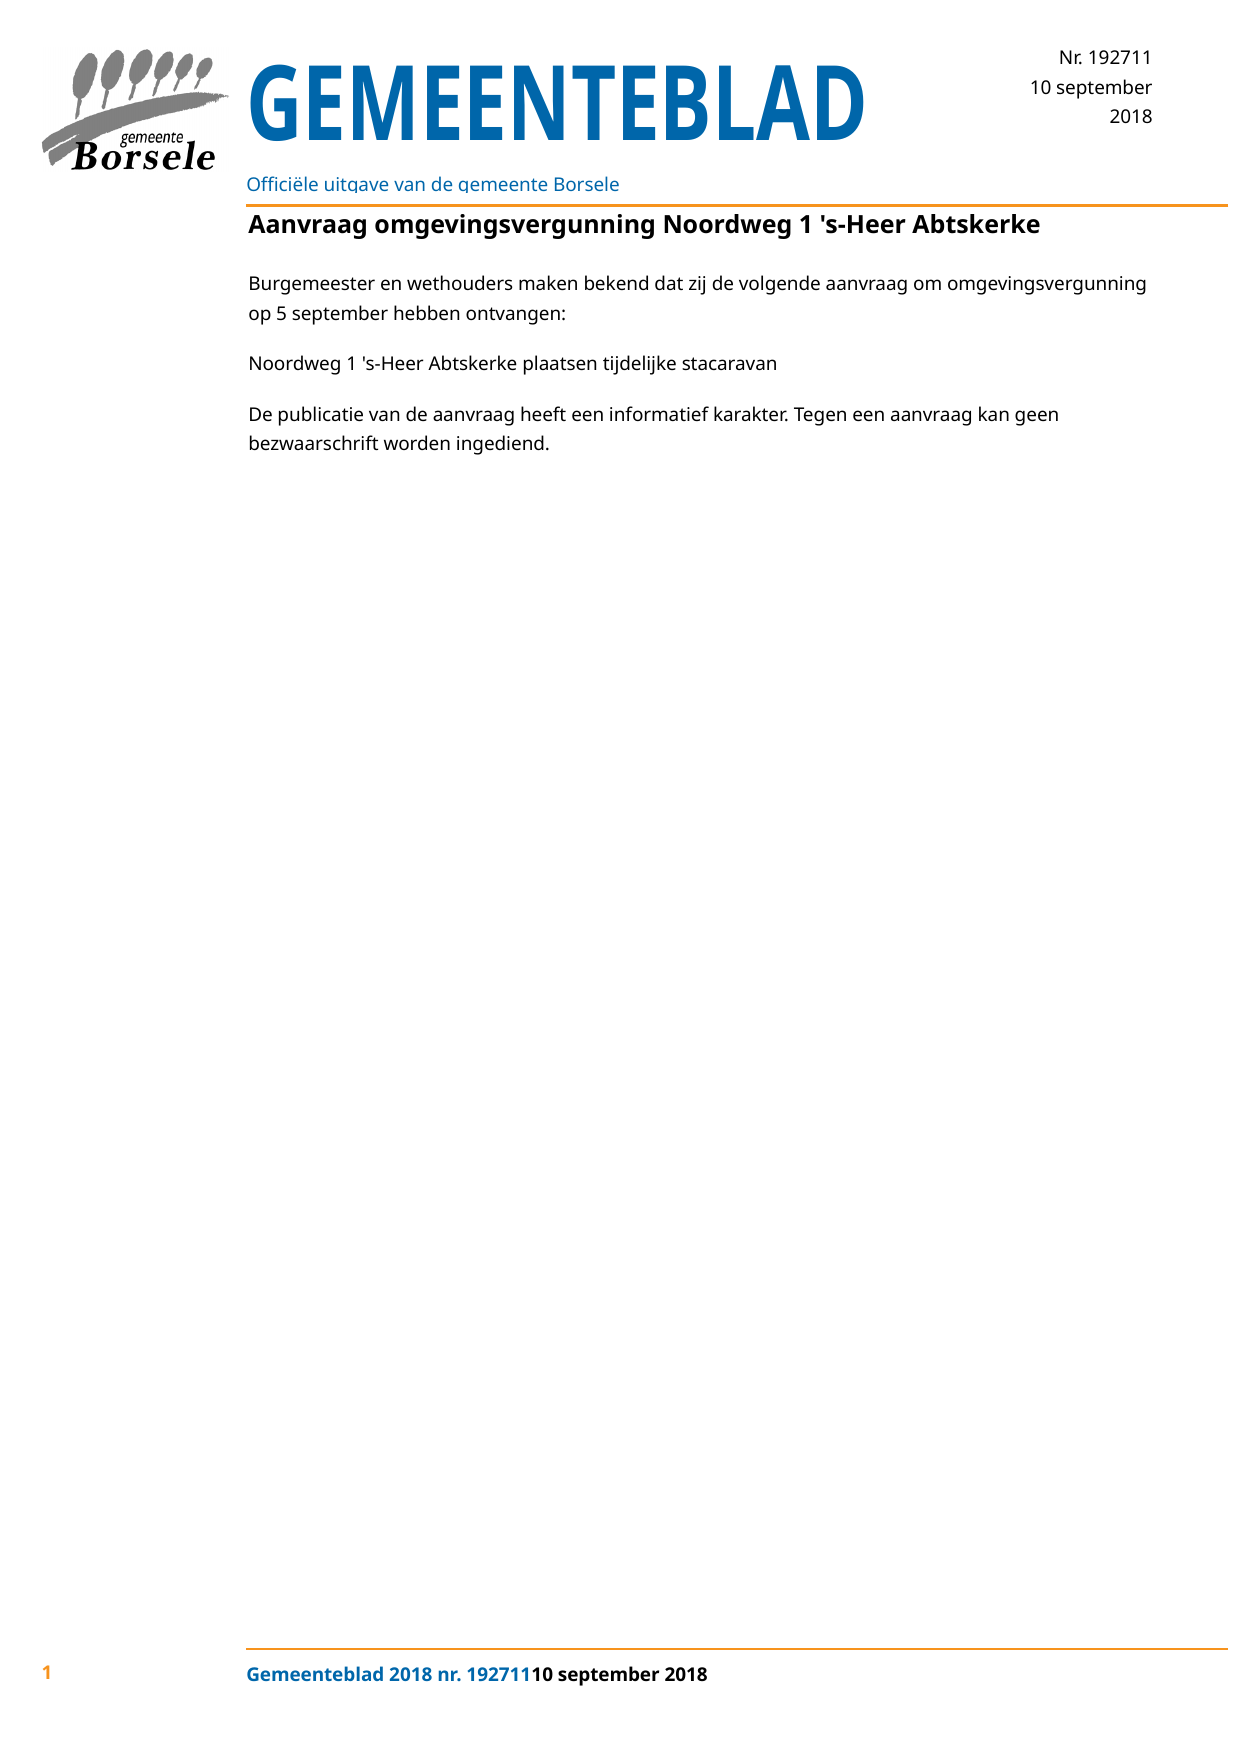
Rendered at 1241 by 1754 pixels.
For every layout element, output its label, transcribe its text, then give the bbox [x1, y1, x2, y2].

text Burgemeester en wethouders maken bekend dat zij de volgende aanvraag om omgevingsvergunning op 5 september hebben ontvangen: [248, 270, 1152, 326]
text De publicatie van de aanvraag heeft een informatief karakter. Tegen een aanvraag kan geen bezwaarschrift worden ingediend. [248, 401, 1152, 456]
text Aanvraag omgevingsvergunning Noordweg 1 's-Heer Abtskerke [248, 207, 1152, 241]
text Noordweg 1 's-Heer Abtskerke plaatsen tijdelijke stacaravan [248, 350, 1152, 376]
picture [41, 47, 231, 172]
